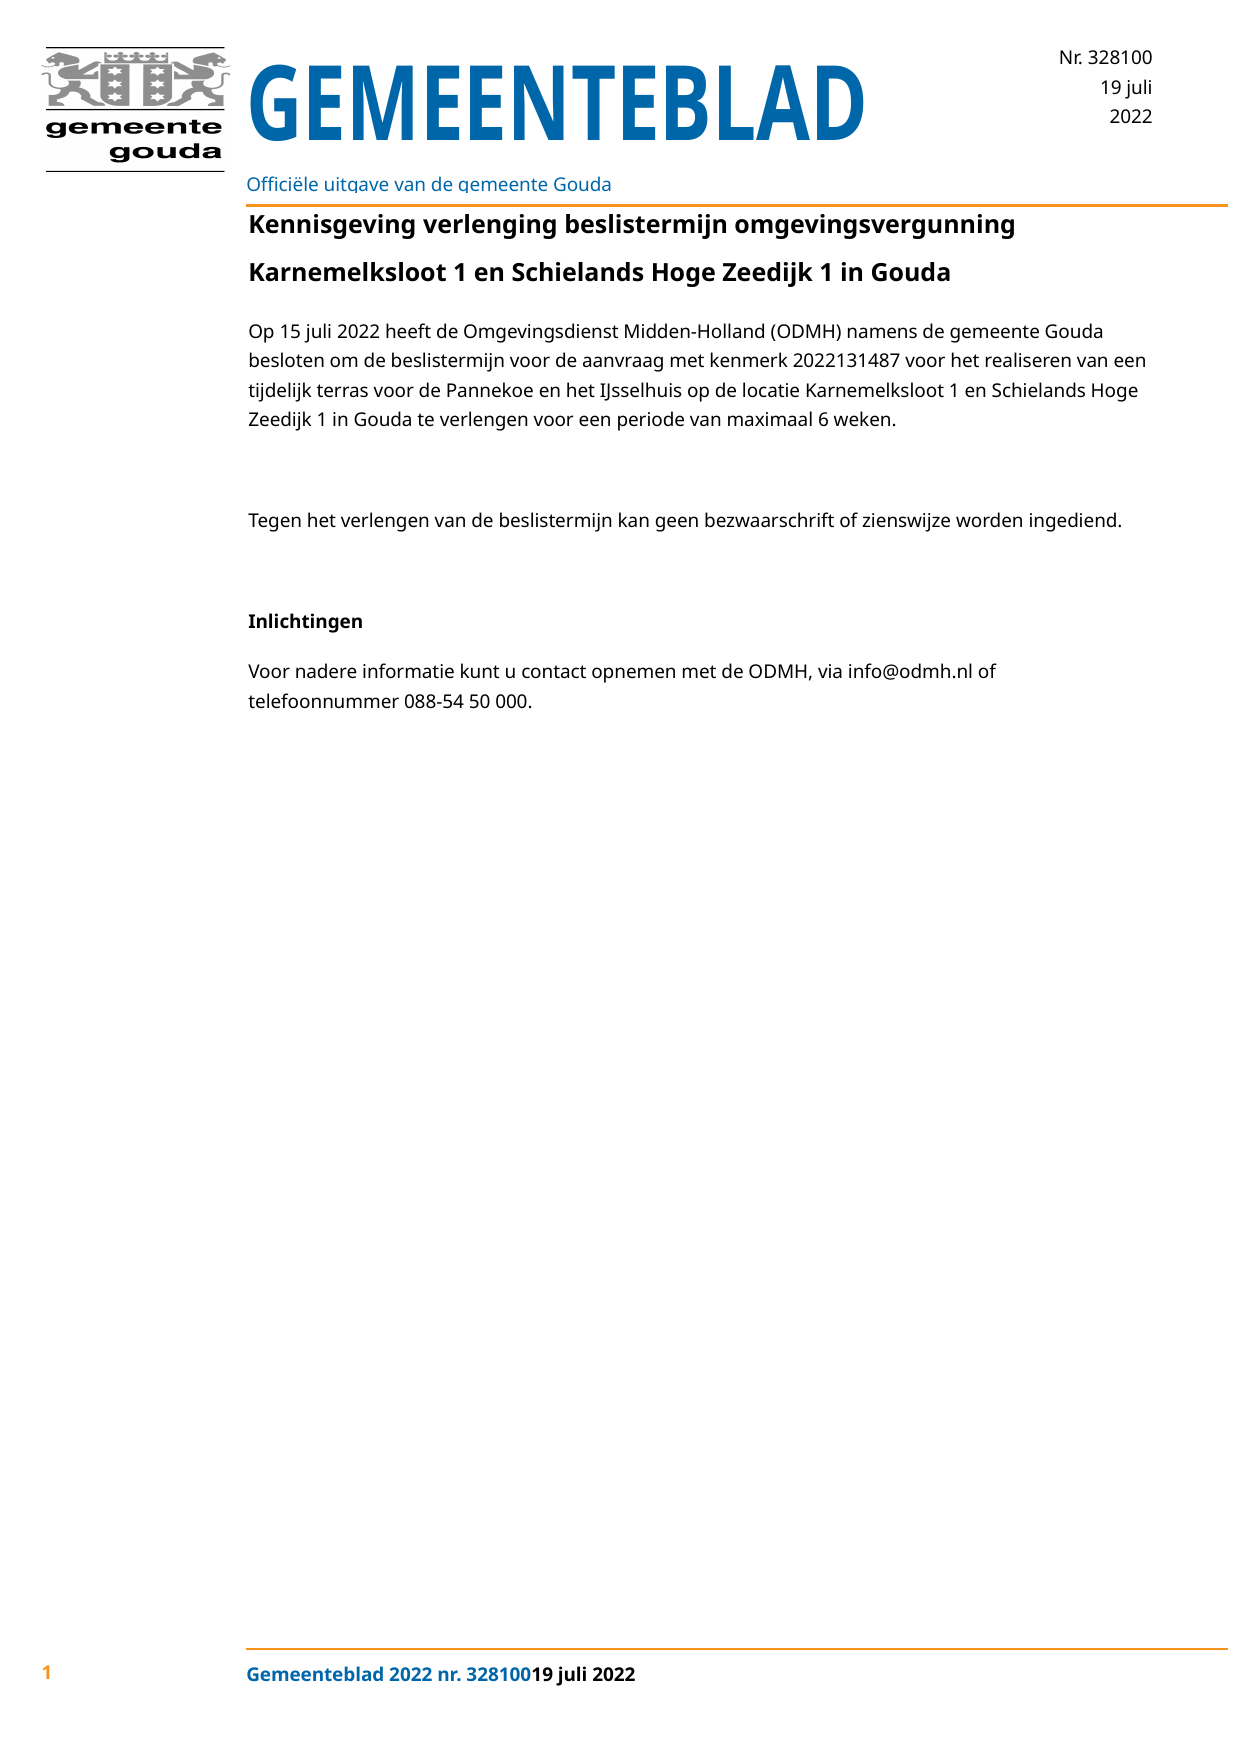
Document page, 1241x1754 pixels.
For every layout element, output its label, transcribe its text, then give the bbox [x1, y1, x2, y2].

text Inlichtingen [248, 608, 1152, 634]
text Tegen het verlengen van de beslistermijn kan geen bezwaarschrift of zienswijze worden ingediend. [248, 507, 1152, 533]
picture [41, 47, 231, 172]
text Kennisgeving verlenging beslistermijn omgevingsvergunning Karnemelksloot 1 en Schielands Hoge Zeedijk 1 in Gouda [248, 207, 1152, 288]
text Op 15 juli 2022 heeft de Omgevingsdienst Midden-Holland (ODMH) namens de gemeente Gouda besloten om de beslistermijn voor de aanvraag met kenmerk 2022131487 voor het realiseren van een tijdelijk terras voor de Pannekoe en het IJsselhuis op de locatie Karnemelksloot 1 en Schielands Hoge Zeedijk 1 in Gouda te verlengen voor een periode van maximaal 6 weken. [248, 318, 1152, 432]
text Voor nadere informatie kunt u contact opnemen met de ODMH, via info@odmh.nl of telefoonnummer 088-54 50 000. [248, 659, 1152, 714]
